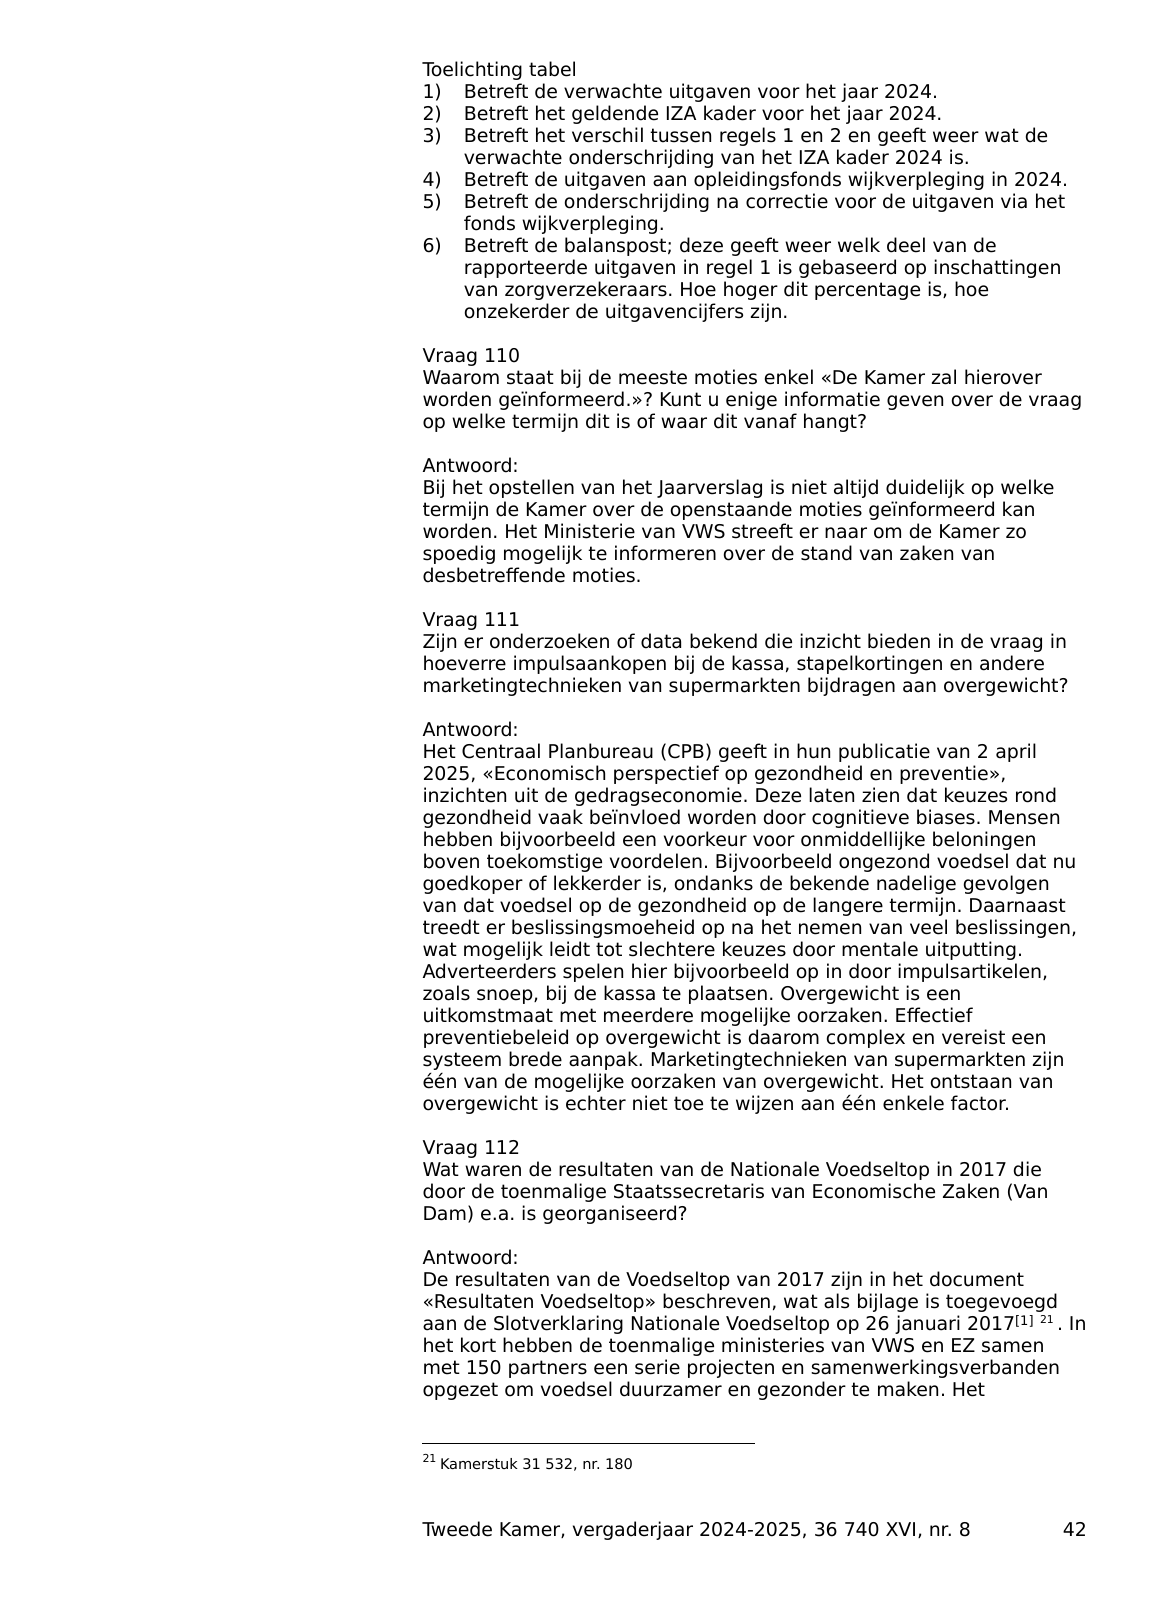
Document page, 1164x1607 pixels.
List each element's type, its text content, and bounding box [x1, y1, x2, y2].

text Vraag 110 [422, 345, 1087, 367]
text 3) Betreft het verschil tussen regels 1 en 2 en geeft weer wat de verwachte onderschrijding van het IZA kader 2024 is. [422, 125, 1087, 169]
text Bij het opstellen van het Jaarverslag is niet altijd duidelijk op welke termijn de Kamer over de openstaande moties geïnformeerd kan worden. Het Ministerie van VWS streeft er naar om de Kamer zo spoedig mogelijk te informeren over de stand van zaken van desbetreffende moties. [422, 477, 1087, 587]
text Antwoord: [422, 1247, 1087, 1269]
text 2) Betreft het geldende IZA kader voor het jaar 2024. [422, 103, 1087, 125]
text Wat waren de resultaten van de Nationale Voedseltop in 2017 die door de toenmalige Staatssecretaris van Economische Zaken (Van Dam) e.a. is georganiseerd? [422, 1159, 1087, 1225]
text Antwoord: [422, 455, 1087, 477]
text Het Centraal Planbureau (CPB) geeft in hun publicatie van 2 april 2025, «Economisch perspectief op gezondheid en preventie», inzichten uit de gedragseconomie. Deze laten zien dat keuzes rond gezondheid vaak beïnvloed worden door cognitieve biases. Mensen hebben bijvoorbeeld een voorkeur voor onmiddellijke beloningen boven toekomstige voordelen. Bijvoorbeeld ongezond voedsel dat nu goedkoper of lekkerder is, ondanks de bekende nadelige gevolgen van dat voedsel op de gezondheid op de langere termijn. Daarnaast treedt er beslissingsmoeheid op na het nemen van veel beslissingen, wat mogelijk leidt tot slechtere keuzes door mentale uitputting. Adverteerders spelen hier bijvoorbeeld op in door impulsartikelen, zoals snoep, bij de kassa te plaatsen. Overgewicht is een uitkomstmaat met meerdere mogelijke oorzaken. Effectief preventiebeleid op overgewicht is daarom complex en vereist een systeem brede aanpak. Marketingtechnieken van supermarkten zijn één van de mogelijke oorzaken van overgewicht. Het ontstaan van overgewicht is echter niet toe te wijzen aan één enkele factor. [422, 741, 1087, 1115]
text 5) Betreft de onderschrijding na correctie voor de uitgaven via het fonds wijkverpleging. [422, 191, 1087, 235]
text Kamerstuk 31 532, nr. 180 [422, 1452, 1087, 1474]
text 6) Betreft de balanspost; deze geeft weer welk deel van de rapporteerde uitgaven in regel 1 is gebaseerd op inschattingen van zorgverzekeraars. Hoe hoger dit percentage is, hoe onzekerder de uitgavencijfers zijn. [422, 235, 1087, 323]
text Vraag 112 [422, 1137, 1087, 1159]
text Zijn er onderzoeken of data bekend die inzicht bieden in de vraag in hoeverre impulsaankopen bij de kassa, stapelkortingen en andere marketingtechnieken van supermarkten bijdragen aan overgewicht? [422, 631, 1087, 697]
text Vraag 111 [422, 609, 1087, 631]
text Antwoord: [422, 719, 1087, 741]
text 1) Betreft de verwachte uitgaven voor het jaar 2024. [422, 81, 1087, 103]
text Toelichting tabel [422, 59, 1087, 81]
text Waarom staat bij de meeste moties enkel «De Kamer zal hierover worden geïnformeerd.»? Kunt u enige informatie geven over de vraag op welke termijn dit is of waar dit vanaf hangt? [422, 367, 1087, 433]
text De resultaten van de Voedseltop van 2017 zijn in het document «Resultaten Voedseltop» beschreven, wat als bijlage is toegevoegd aan de Slotverklaring Nationale Voedseltop op 26 januari 2017[1] . In het kort hebben de toenmalige ministeries van VWS en EZ samen met 150 partners een serie projecten en samenwerkingsverbanden opgezet om voedsel duurzamer en gezonder te maken. Het [422, 1269, 1087, 1401]
text 4) Betreft de uitgaven aan opleidingsfonds wijkverpleging in 2024. [422, 169, 1087, 191]
